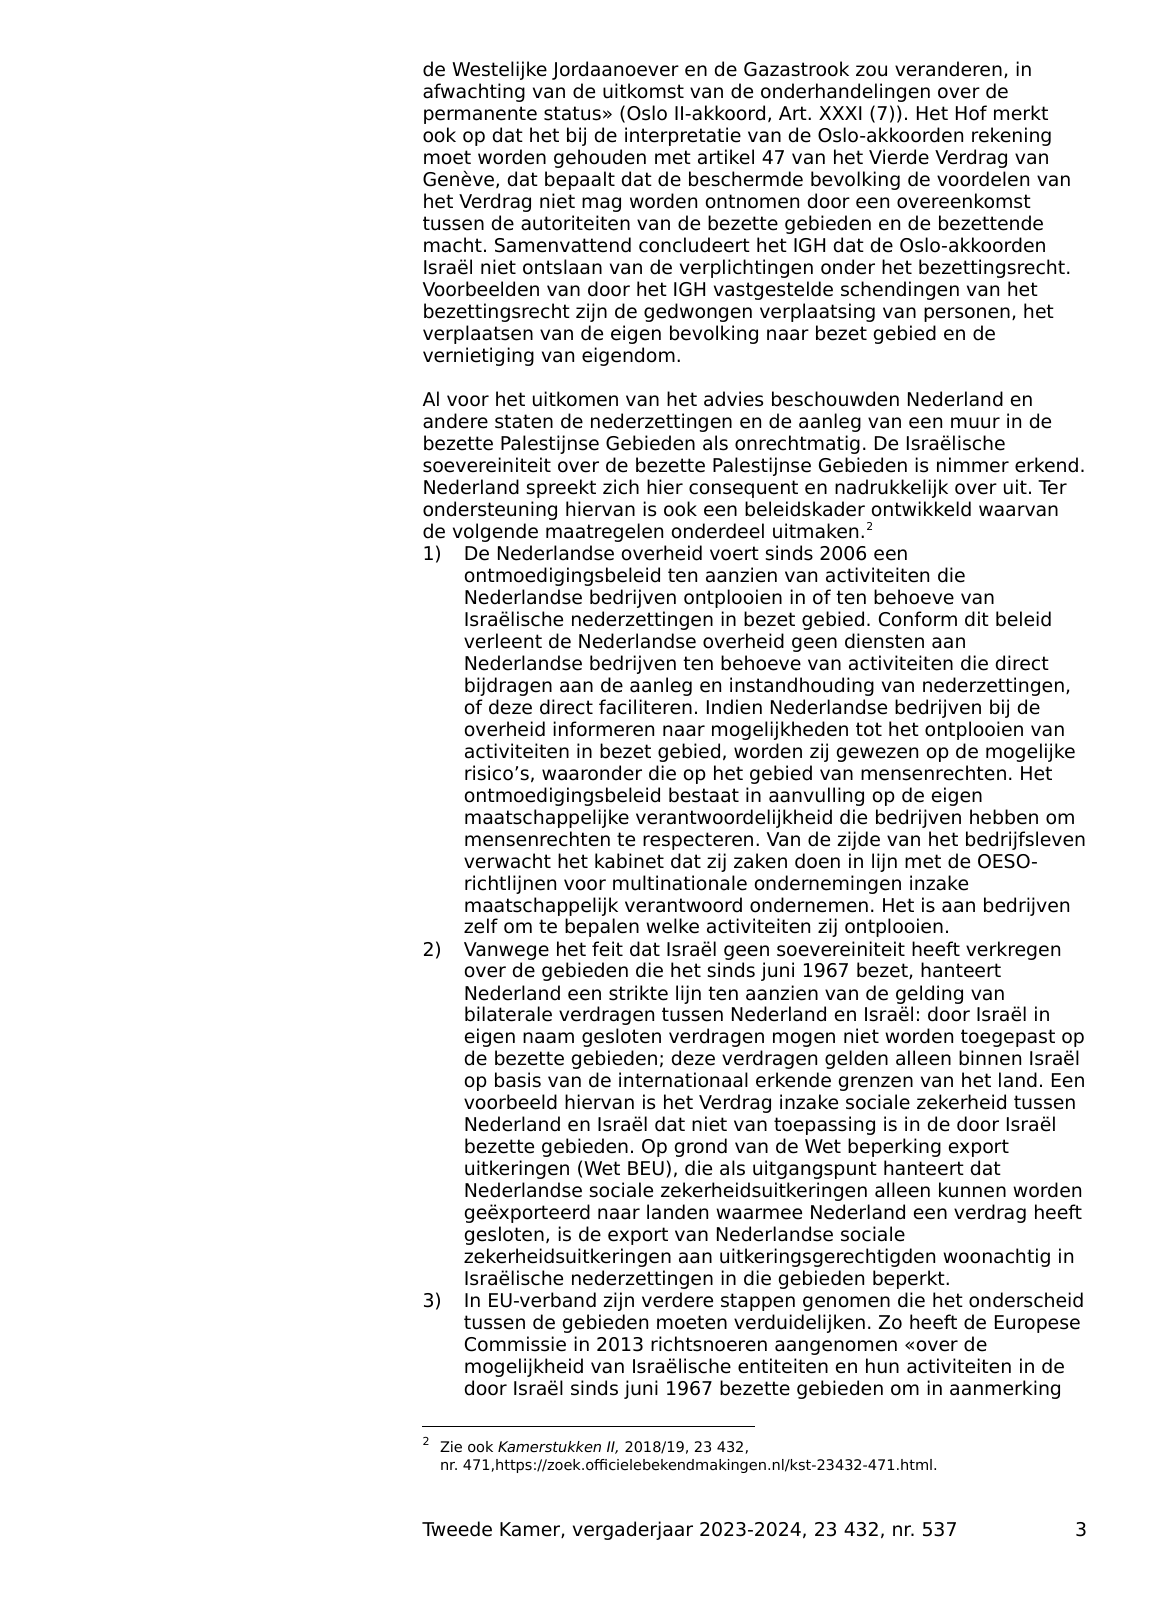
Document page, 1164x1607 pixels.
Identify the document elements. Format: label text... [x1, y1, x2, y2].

text Al voor het uitkomen van het advies beschouwden Nederland en andere staten de nederzettingen en de aanleg van een muur in de bezette Palestijnse Gebieden als onrechtmatig. De Israëlische soevereiniteit over de bezette Palestijnse Gebieden is nimmer erkend. Nederland spreekt zich hier consequent en nadrukkelijk over uit. Ter ondersteuning hiervan is ook een beleidskader ontwikkeld waarvan de volgende maatregelen onderdeel uitmaken. [422, 389, 1087, 543]
text 1) De Nederlandse overheid voert sinds 2006 een ontmoedigingsbeleid ten aanzien van activiteiten die Nederlandse bedrijven ontplooien in of ten behoeve van Israëlische nederzettingen in bezet gebied. Conform dit beleid verleent de Nederlandse overheid geen diensten aan Nederlandse bedrijven ten behoeve van activiteiten die direct bijdragen aan de aanleg en instandhouding van nederzettingen, of deze direct faciliteren. Indien Nederlandse bedrijven bij de overheid informeren naar mogelijkheden tot het ontplooien van activiteiten in bezet gebied, worden zij gewezen op de mogelijke risico’s, waaronder die op het gebied van mensenrechten. Het ontmoedigingsbeleid bestaat in aanvulling op de eigen maatschappelijke verantwoordelijkheid die bedrijven hebben om mensenrechten te respecteren. Van de zijde van het bedrijfsleven verwacht het kabinet dat zij zaken doen in lijn met de OESO-richtlijnen voor multinationale ondernemingen inzake maatschappelijk verantwoord ondernemen. Het is aan bedrijven zelf om te bepalen welke activiteiten zij ontplooien. [422, 543, 1087, 938]
text 2) Vanwege het feit dat Israël geen soevereiniteit heeft verkregen over de gebieden die het sinds juni 1967 bezet, hanteert Nederland een strikte lijn ten aanzien van de gelding van bilaterale verdragen tussen Nederland en Israël: door Israël in eigen naam gesloten verdragen mogen niet worden toegepast op de bezette gebieden; deze verdragen gelden alleen binnen Israël op basis van de internationaal erkende grenzen van het land. Een voorbeeld hiervan is het Verdrag inzake sociale zekerheid tussen Nederland en Israël dat niet van toepassing is in de door Israël bezette gebieden. Op grond van de Wet beperking export uitkeringen (Wet BEU), die als uitgangspunt hanteert dat Nederlandse sociale zekerheidsuitkeringen alleen kunnen worden geëxporteerd naar landen waarmee Nederland een verdrag heeft gesloten, is de export van Nederlandse sociale zekerheidsuitkeringen aan uitkeringsgerechtigden woonachtig in Israëlische nederzettingen in die gebieden beperkt. [422, 938, 1087, 1290]
text Zie ook Kamerstukken II, 2018/19, 23 432, nr. 471,https://zoek.officielebekendmakingen.nl/kst-23432-471.html. [422, 1435, 1087, 1474]
text 3) In EU-verband zijn verdere stappen genomen die het onderscheid tussen de gebieden moeten verduidelijken. Zo heeft de Europese Commissie in 2013 richtsnoeren aangenomen «over de mogelijkheid van Israëlische entiteiten en hun activiteiten in de door Israël sinds juni 1967 bezette gebieden om in aanmerking [422, 1290, 1087, 1400]
text de Westelijke Jordaanoever en de Gazastrook zou veranderen, in afwachting van de uitkomst van de onderhandelingen over de permanente status» (Oslo II-akkoord, Art. XXXI (7)). Het Hof merkt ook op dat het bij de interpretatie van de Oslo-akkoorden rekening moet worden gehouden met artikel 47 van het Vierde Verdrag van Genève, dat bepaalt dat de beschermde bevolking de voordelen van het Verdrag niet mag worden ontnomen door een overeenkomst tussen de autoriteiten van de bezette gebieden en de bezettende macht. Samenvattend concludeert het IGH dat de Oslo-akkoorden Israël niet ontslaan van de verplichtingen onder het bezettingsrecht. Voorbeelden van door het IGH vastgestelde schendingen van het bezettingsrecht zijn de gedwongen verplaatsing van personen, het verplaatsen van de eigen bevolking naar bezet gebied en de vernietiging van eigendom. [422, 59, 1087, 367]
